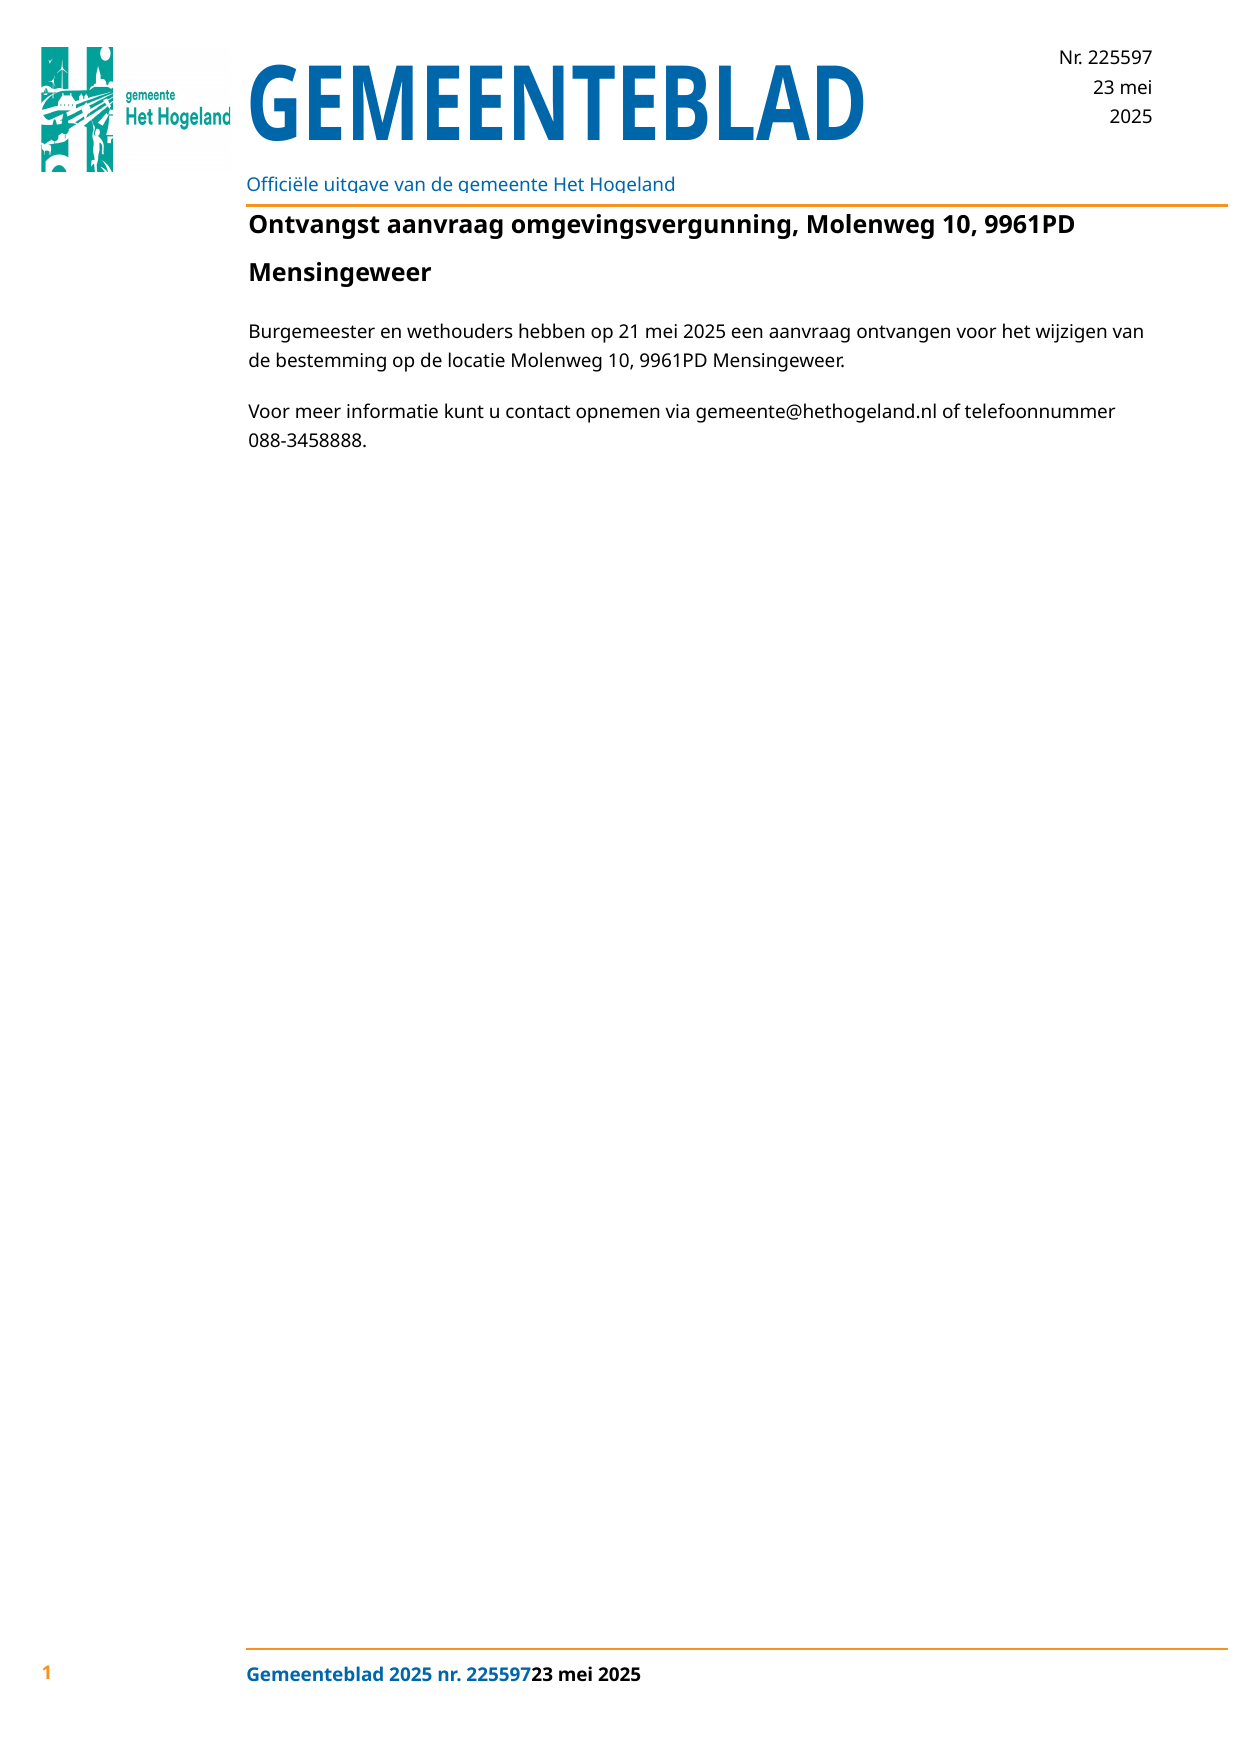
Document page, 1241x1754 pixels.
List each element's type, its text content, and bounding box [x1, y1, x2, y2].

picture [41, 47, 231, 172]
text Ontvangst aanvraag omgevingsvergunning, Molenweg 10, 9961PD Mensingeweer [248, 207, 1152, 288]
text Voor meer informatie kunt u contact opnemen via gemeente@hethogeland.nl of telefoonnummer 088-3458888. [248, 398, 1152, 453]
text Burgemeester en wethouders hebben op 21 mei 2025 een aanvraag ontvangen voor het wijzigen van de bestemming op de locatie Molenweg 10, 9961PD Mensingeweer. [248, 318, 1152, 373]
